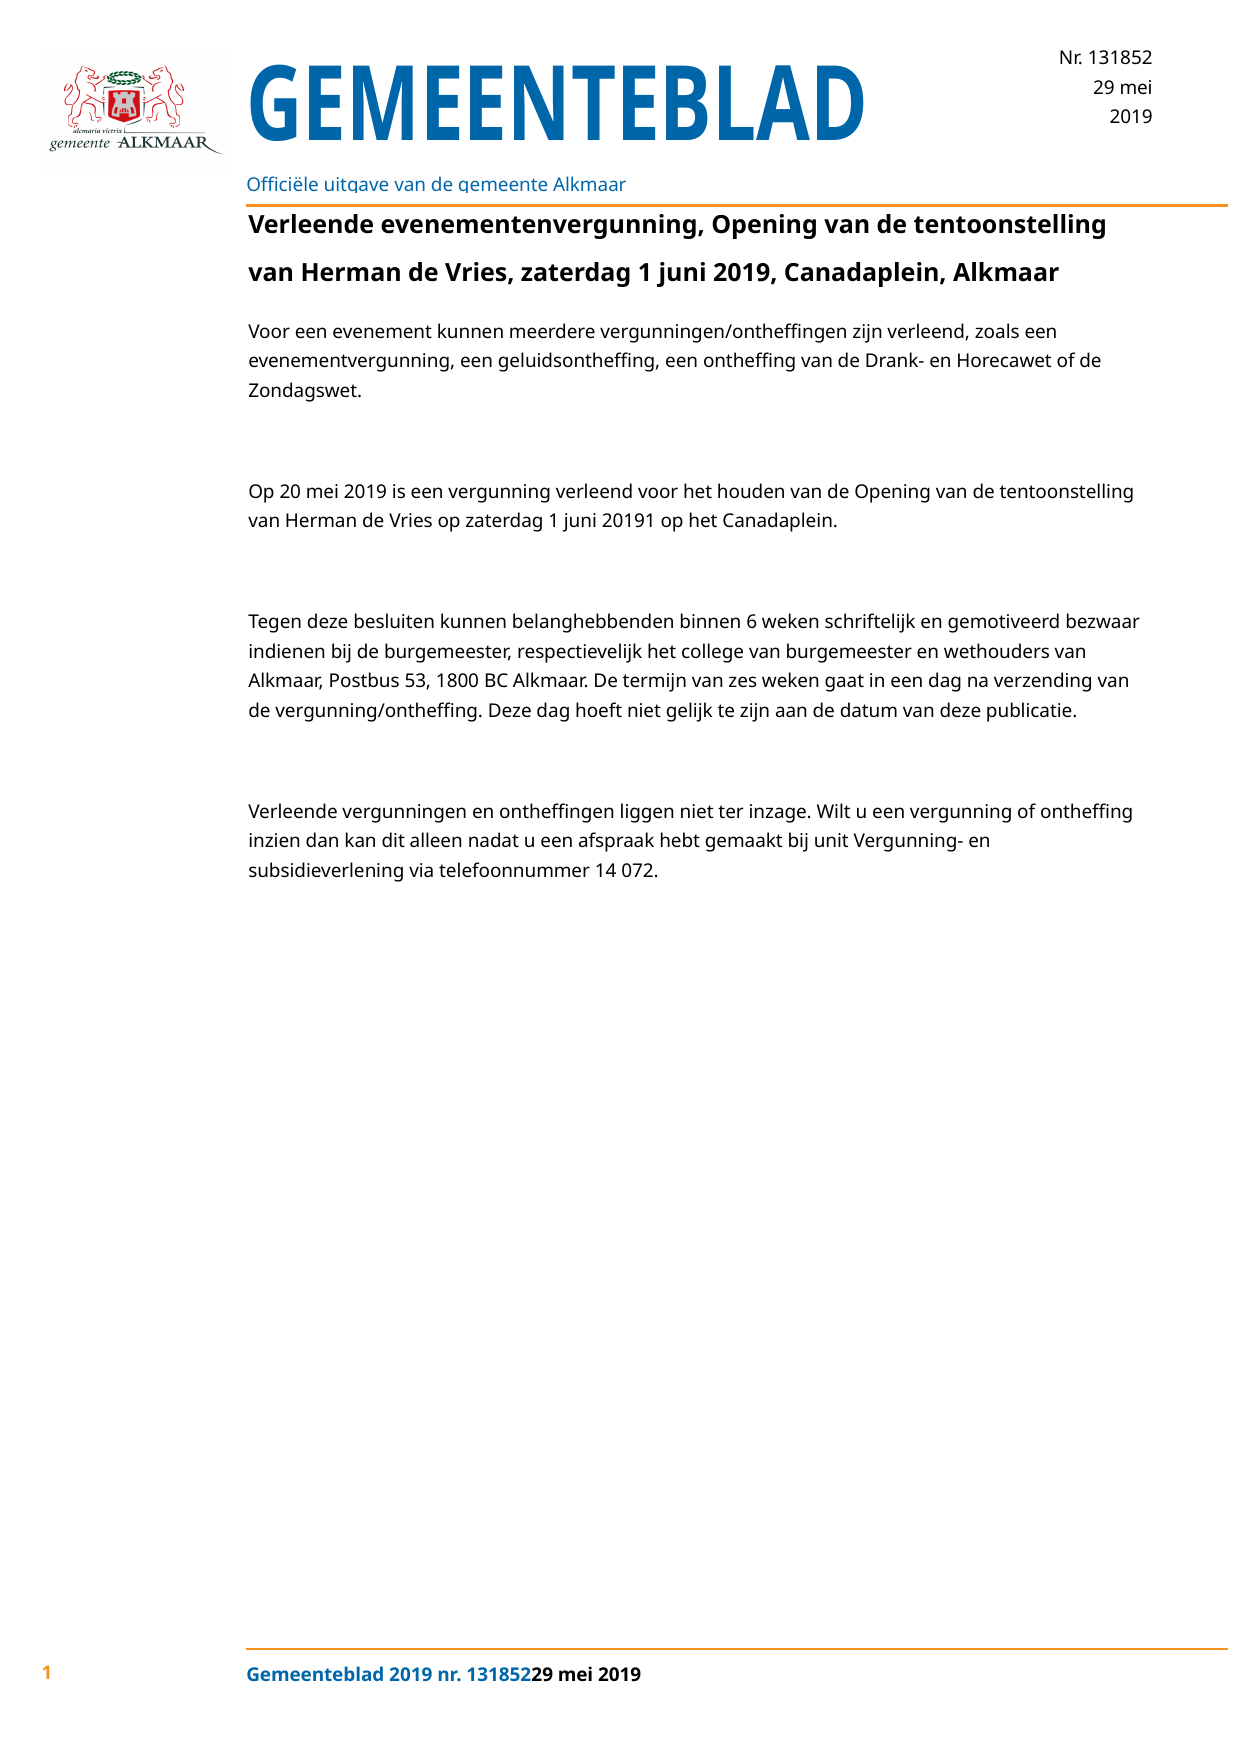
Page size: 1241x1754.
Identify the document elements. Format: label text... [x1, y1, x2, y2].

text Op 20 mei 2019 is een vergunning verleend voor het houden van de Opening van de tentoonstelling van Herman de Vries op zaterdag 1 juni 20191 op het Canadaplein. [248, 478, 1152, 533]
text Verleende vergunningen en ontheffingen liggen niet ter inzage. Wilt u een vergunning of ontheffing inzien dan kan dit alleen nadat u een afspraak hebt gemaakt bij unit Vergunning- en subsidieverlening via telefoonnummer 14 072. [248, 798, 1152, 883]
text Verleende evenementenvergunning, Opening van de tentoonstelling van Herman de Vries, zaterdag 1 juni 2019, Canadaplein, Alkmaar [248, 207, 1152, 288]
picture [41, 47, 231, 172]
text Tegen deze besluiten kunnen belanghebbenden binnen 6 weken schriftelijk en gemotiveerd bezwaar indienen bij de burgemeester, respectievelijk het college van burgemeester en wethouders van Alkmaar, Postbus 53, 1800 BC Alkmaar. De termijn van zes weken gaat in een dag na verzending van de vergunning/ontheffing. Deze dag hoeft niet gelijk te zijn aan de datum van deze publicatie. [248, 608, 1152, 723]
text Voor een evenement kunnen meerdere vergunningen/ontheffingen zijn verleend, zoals een evenementvergunning, een geluidsontheffing, een ontheffing van de Drank- en Horecawet of de Zondagswet. [248, 318, 1152, 403]
